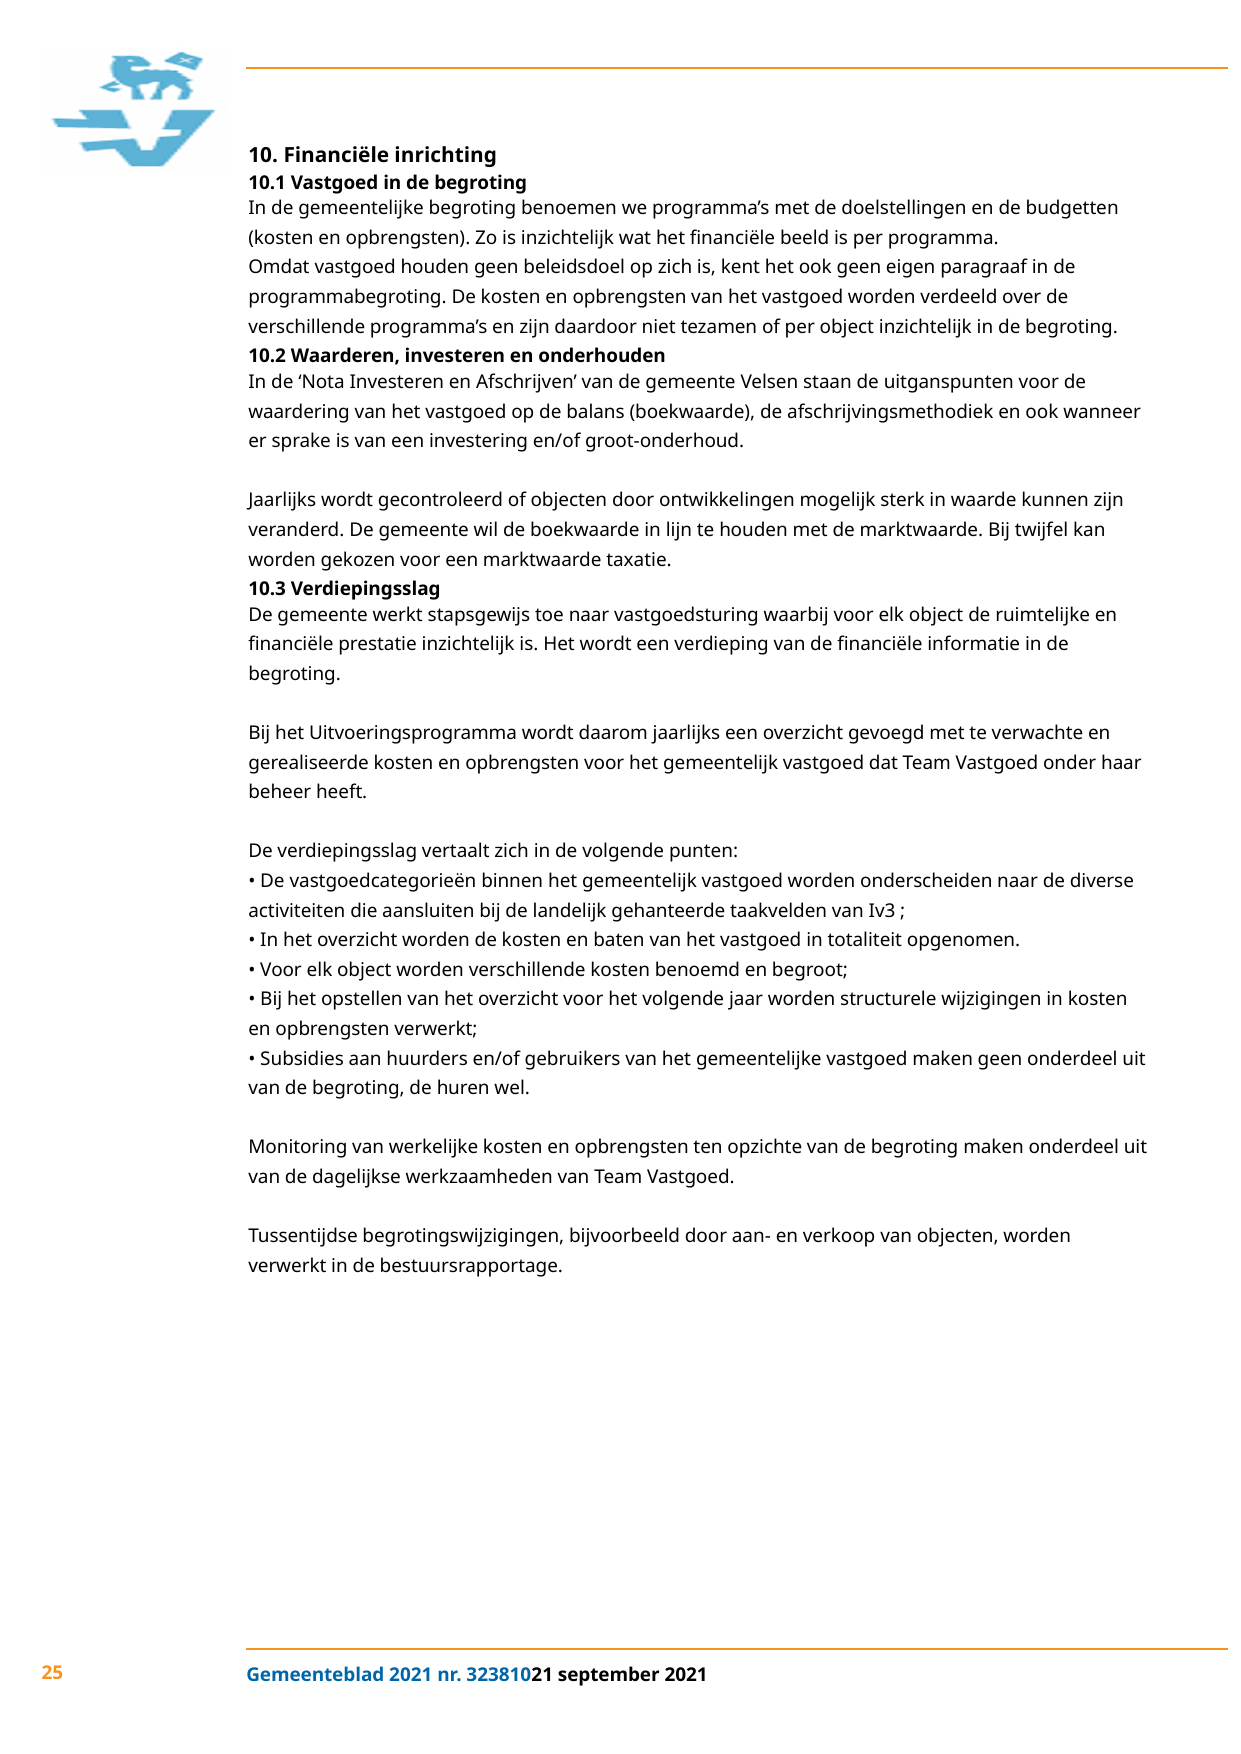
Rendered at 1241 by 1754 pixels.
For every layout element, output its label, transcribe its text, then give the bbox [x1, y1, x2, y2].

text Tussentijdse begrotingswijzigingen, bijvoorbeeld door aan- en verkoop van objecten, worden verwerkt in de bestuursrapportage. [248, 1222, 1152, 1278]
text Monitoring van werkelijke kosten en opbrengsten ten opzichte van de begroting maken onderdeel uit van de dagelijkse werkzaamheden van Team Vastgoed. [248, 1133, 1152, 1189]
text Jaarlijks wordt gecontroleerd of objecten door ontwikkelingen mogelijk sterk in waarde kunnen zijn veranderd. De gemeente wil de boekwaarde in lijn te houden met de marktwaarde. Bij twijfel kan worden gekozen voor een marktwaarde taxatie. [248, 487, 1152, 571]
text 10. Financiële inrichting [248, 140, 1152, 169]
text Bij het Uitvoeringsprogramma wordt daarom jaarlijks een overzicht gevoegd met te verwachte en gerealiseerde kosten en opbrengsten voor het gemeentelijk vastgoed dat Team Vastgoed onder haar beheer heeft. [248, 719, 1152, 804]
text De verdiepingsslag vertaalt zich in de volgende punten: [248, 838, 1152, 863]
text 10.3 Verdiepingsslag [248, 575, 1152, 601]
text • In het overzicht worden de kosten en baten van het vastgoed in totaliteit opgenomen. [248, 926, 1152, 952]
text • Bij het opstellen van het overzicht voor het volgende jaar worden structurele wijzigingen in kosten en opbrengsten verwerkt; [248, 986, 1152, 1041]
text In de gemeentelijke begroting benoemen we programma’s met de doelstellingen en de budgetten (kosten en opbrengsten). Zo is inzichtelijk wat het financiële beeld is per programma. [248, 194, 1152, 250]
text • De vastgoedcategorieën binnen het gemeentelijk vastgoed worden onderscheiden naar de diverse activiteiten die aansluiten bij de landelijk gehanteerde taakvelden van Iv3 ; [248, 867, 1152, 923]
text 10.2 Waarderen, investeren en onderhouden [248, 342, 1152, 368]
picture [41, 47, 231, 172]
text • Voor elk object worden verschillende kosten benoemd en begroot; [248, 956, 1152, 982]
text In de ‘Nota Investeren en Afschrijven’ van de gemeente Velsen staan de uitganspunten voor de waardering van het vastgoed op de balans (boekwaarde), de afschrijvingsmethodiek en ook wanneer er sprake is van een investering en/of groot-onderhoud. [248, 368, 1152, 453]
text Omdat vastgoed houden geen beleidsdoel op zich is, kent het ook geen eigen paragraaf in de programmabegroting. De kosten en opbrengsten van het vastgoed worden verdeeld over de verschillende programma’s en zijn daardoor niet tezamen of per object inzichtelijk in de begroting. [248, 254, 1152, 339]
text De gemeente werkt stapsgewijs toe naar vastgoedsturing waarbij voor elk object de ruimtelijke en financiële prestatie inzichtelijk is. Het wordt een verdieping van de financiële informatie in de begroting. [248, 601, 1152, 686]
text • Subsidies aan huurders en/of gebruikers van het gemeentelijke vastgoed maken geen onderdeel uit van de begroting, de huren wel. [248, 1045, 1152, 1100]
text 10.1 Vastgoed in de begroting [248, 169, 1152, 194]
